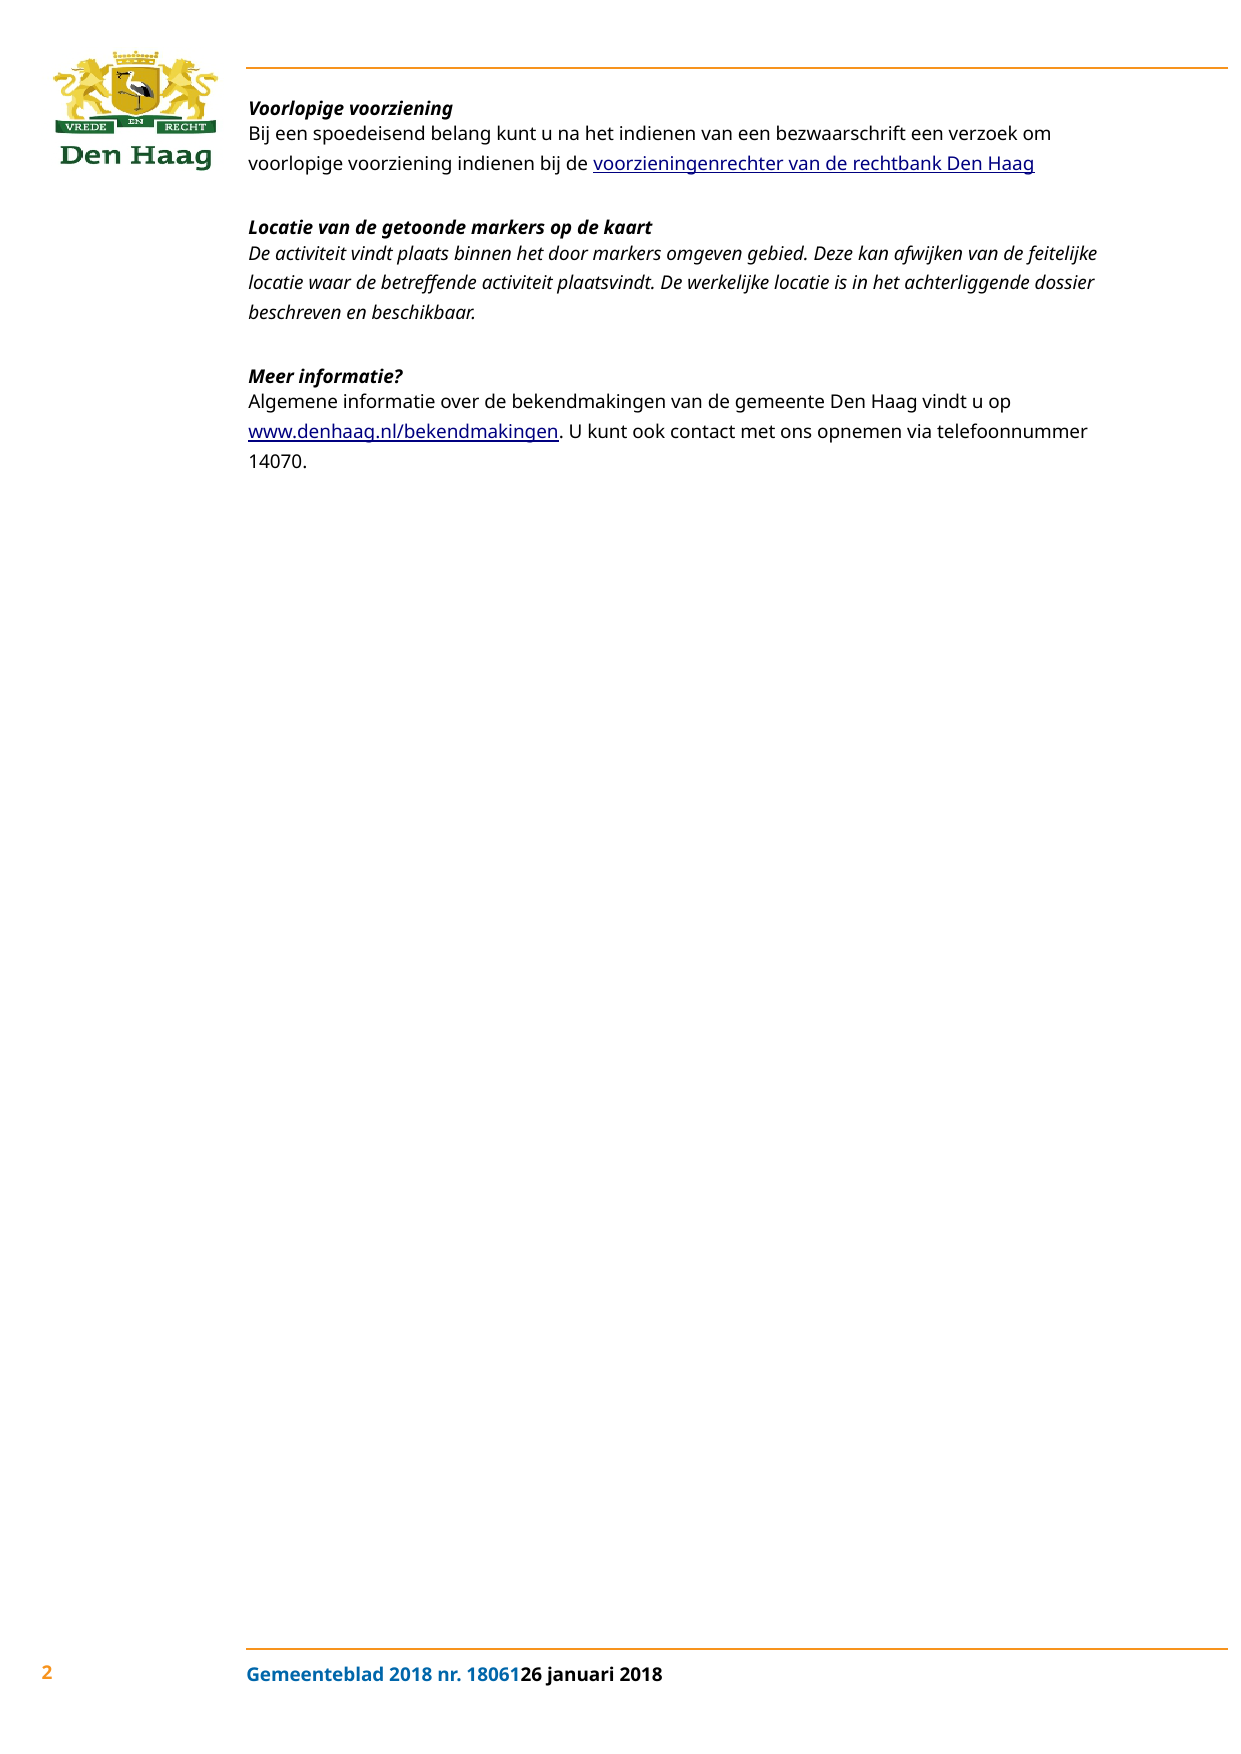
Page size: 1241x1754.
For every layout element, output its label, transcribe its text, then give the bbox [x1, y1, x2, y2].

picture [41, 47, 231, 172]
text Meer informatie? [248, 363, 1152, 389]
text Bij een spoedeisend belang kunt u na het indienen van een bezwaarschrift een verzoek om voorlopige voorziening indienen bij de voorzieningenrechter van de rechtbank Den Haag [248, 121, 1152, 176]
text De activiteit vindt plaats binnen het door markers omgeven gebied. Deze kan afwijken van de feitelijke locatie waar de betreffende activiteit plaatsvindt. De werkelijke locatie is in het achterliggende dossier beschreven en beschikbaar. [248, 240, 1152, 325]
text Voorlopige voorziening [248, 95, 1152, 121]
text Locatie van de getoonde markers op de kaart [248, 214, 1152, 240]
text Algemene informatie over de bekendmakingen van de gemeente Den Haag vindt u op www.denhaag.nl/bekendmakingen. U kunt ook contact met ons opnemen via telefoonnummer 14070. [248, 389, 1152, 473]
